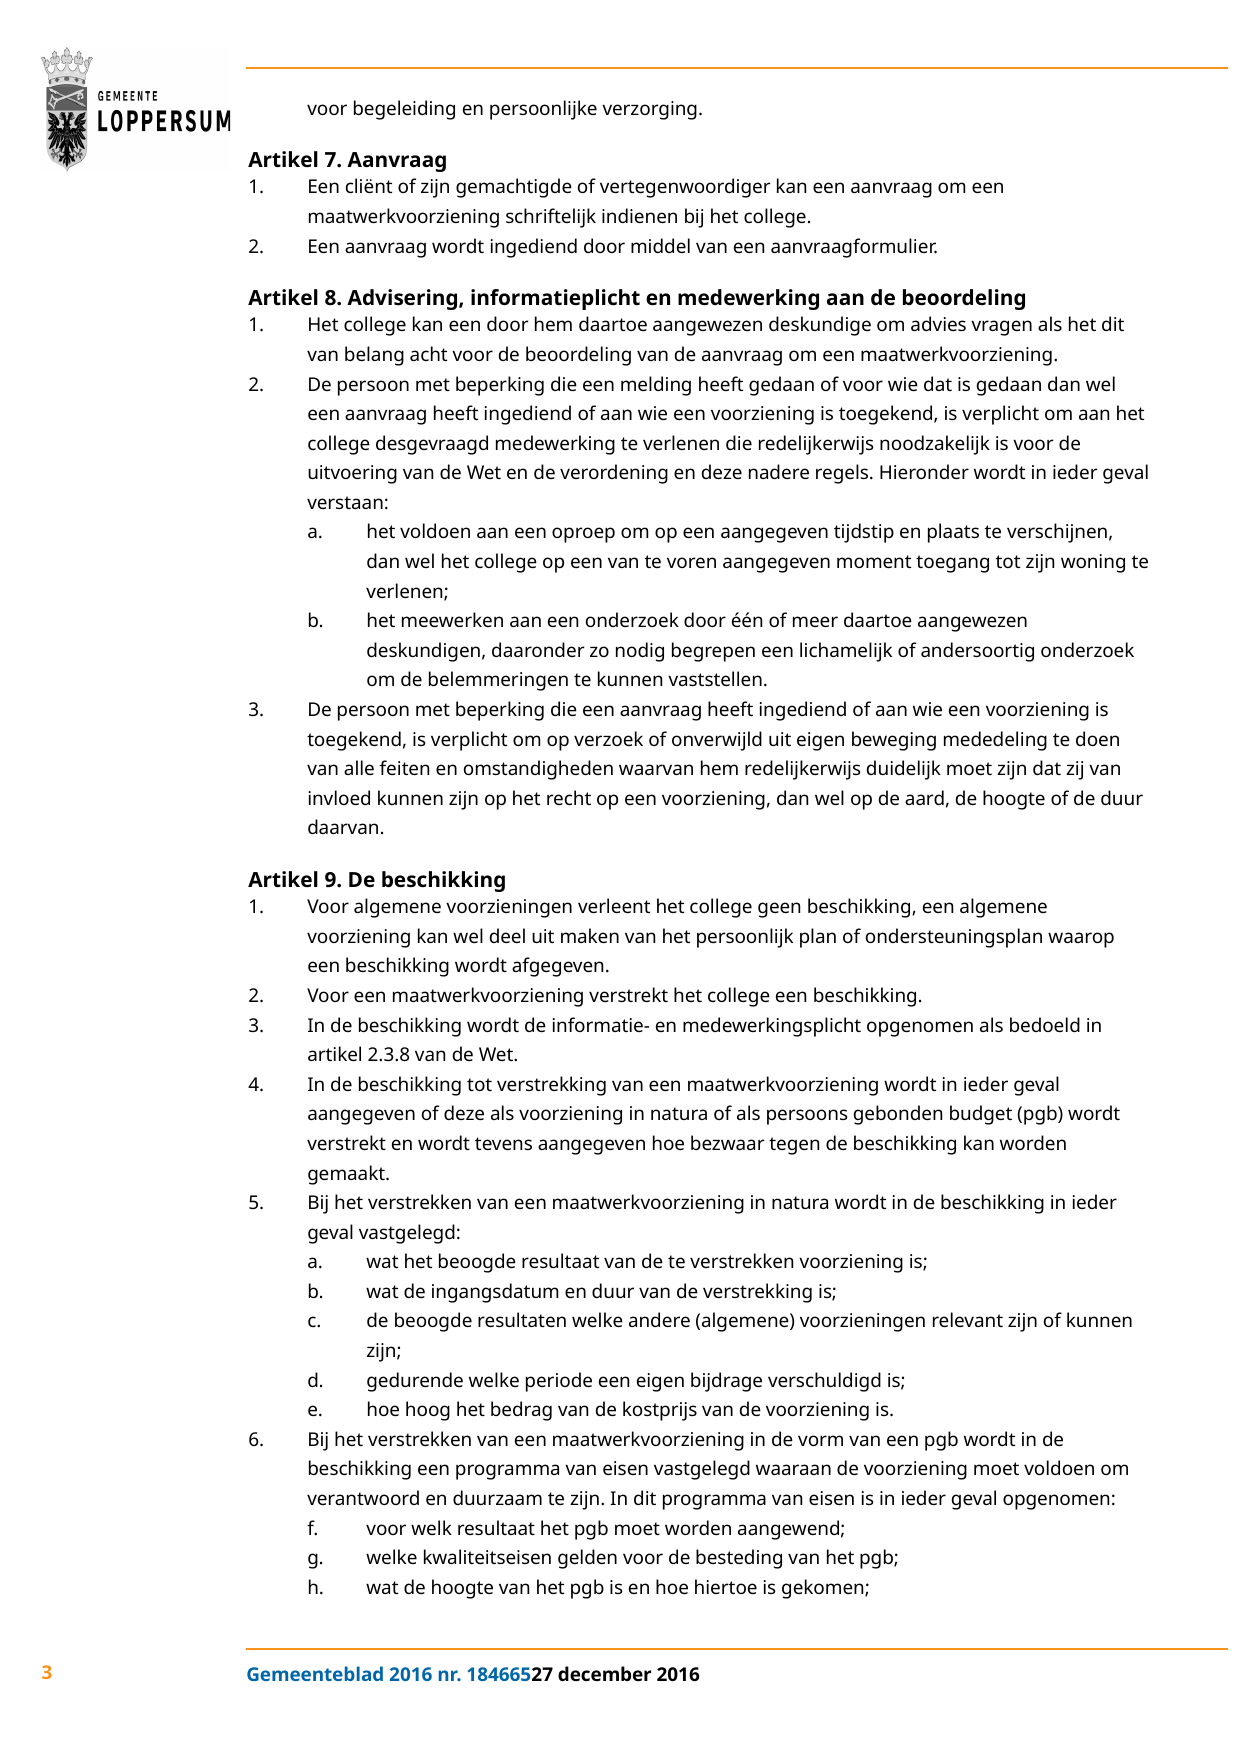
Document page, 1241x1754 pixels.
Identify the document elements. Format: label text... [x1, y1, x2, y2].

list In de beschikking wordt de informatie- en medewerkingsplicht opgenomen als bedoeld in artikel 2.3.8 van de Wet. [248, 1012, 1152, 1067]
list wat het beoogde resultaat van de te verstrekken voorziening is; [307, 1248, 1152, 1274]
picture [41, 47, 231, 172]
list De persoon met beperking die een melding heeft gedaan of voor wie dat is gedaan dan wel een aanvraag heeft ingediend of aan wie een voorziening is toegekend, is verplicht om aan het college desgevraagd medewerking te verlenen die redelijkerwijs noodzakelijk is voor de uitvoering van de Wet en de verordening en deze nadere regels. Hieronder wordt in ieder geval verstaan: [248, 371, 1152, 515]
list gedurende welke periode een eigen bijdrage verschuldigd is; [307, 1367, 1152, 1392]
list Een cliënt of zijn gemachtigde of vertegenwoordiger kan een aanvraag om een maatwerkvoorziening schriftelijk indienen bij het college. [248, 174, 1152, 229]
list wat de hoogte van het pgb is en hoe hiertoe is gekomen; [307, 1574, 1152, 1599]
list het meewerken aan een onderzoek door één of meer daartoe aangewezen deskundigen, daaronder zo nodig begrepen een lichamelijk of andersoortig onderzoek om de belemmeringen te kunnen vaststellen. [307, 607, 1152, 692]
text Artikel 7. Aanvraag [248, 145, 1152, 174]
list het voldoen aan een oproep om op een aangegeven tijdstip en plaats te verschijnen, dan wel het college op een van te voren aangegeven moment toegang tot zijn woning te verlenen; [307, 519, 1152, 604]
list welke kwaliteitseisen gelden voor de besteding van het pgb; [307, 1544, 1152, 1570]
list In de beschikking tot verstrekking van een maatwerkvoorziening wordt in ieder geval aangegeven of deze als voorziening in natura of als persoons gebonden budget (pgb) wordt verstrekt en wordt tevens aangegeven hoe bezwaar tegen de beschikking kan worden gemaakt. [248, 1071, 1152, 1185]
list Het college kan een door hem daartoe aangewezen deskundige om advies vragen als het dit van belang acht voor de beoordeling van de aanvraag om een maatwerkvoorziening. [248, 312, 1152, 367]
list De persoon met beperking die een aanvraag heeft ingediend of aan wie een voorziening is toegekend, is verplicht om op verzoek of onverwijld uit eigen beweging mededeling te doen van alle feiten en omstandigheden waarvan hem redelijkerwijs duidelijk moet zijn dat zij van invloed kunnen zijn op het recht op een voorziening, dan wel op de aard, de hoogte of de duur daarvan. [248, 696, 1152, 840]
text Artikel 9. De beschikking [248, 865, 1152, 893]
list voor welk resultaat het pgb moet worden aangewend; [307, 1515, 1152, 1540]
list Bij het verstrekken van een maatwerkvoorziening in de vorm van een pgb wordt in de beschikking een programma van eisen vastgelegd waaraan de voorziening moet voldoen om verantwoord en duurzaam te zijn. In dit programma van eisen is in ieder geval opgenomen: [248, 1426, 1152, 1511]
list de beoogde resultaten welke andere (algemene) voorzieningen relevant zijn of kunnen zijn; [307, 1308, 1152, 1363]
list Bij het verstrekken van een maatwerkvoorziening in natura wordt in de beschikking in ieder geval vastgelegd: [248, 1189, 1152, 1244]
list Een aanvraag wordt ingediend door middel van een aanvraagformulier. [248, 233, 1152, 258]
list Voor algemene voorzieningen verleent het college geen beschikking, een algemene voorziening kan wel deel uit maken van het persoonlijk plan of ondersteuningsplan waarop een beschikking wordt afgegeven. [248, 893, 1152, 978]
list wat de ingangsdatum en duur van de verstrekking is; [307, 1278, 1152, 1304]
text Artikel 8. Advisering, informatieplicht en medewerking aan de beoordeling [248, 283, 1152, 312]
list hoe hoog het bedrag van de kostprijs van de voorziening is. [307, 1396, 1152, 1422]
list voor begeleiding en persoonlijke verzorging. [248, 95, 1152, 121]
list Voor een maatwerkvoorziening verstrekt het college een beschikking. [248, 982, 1152, 1008]
